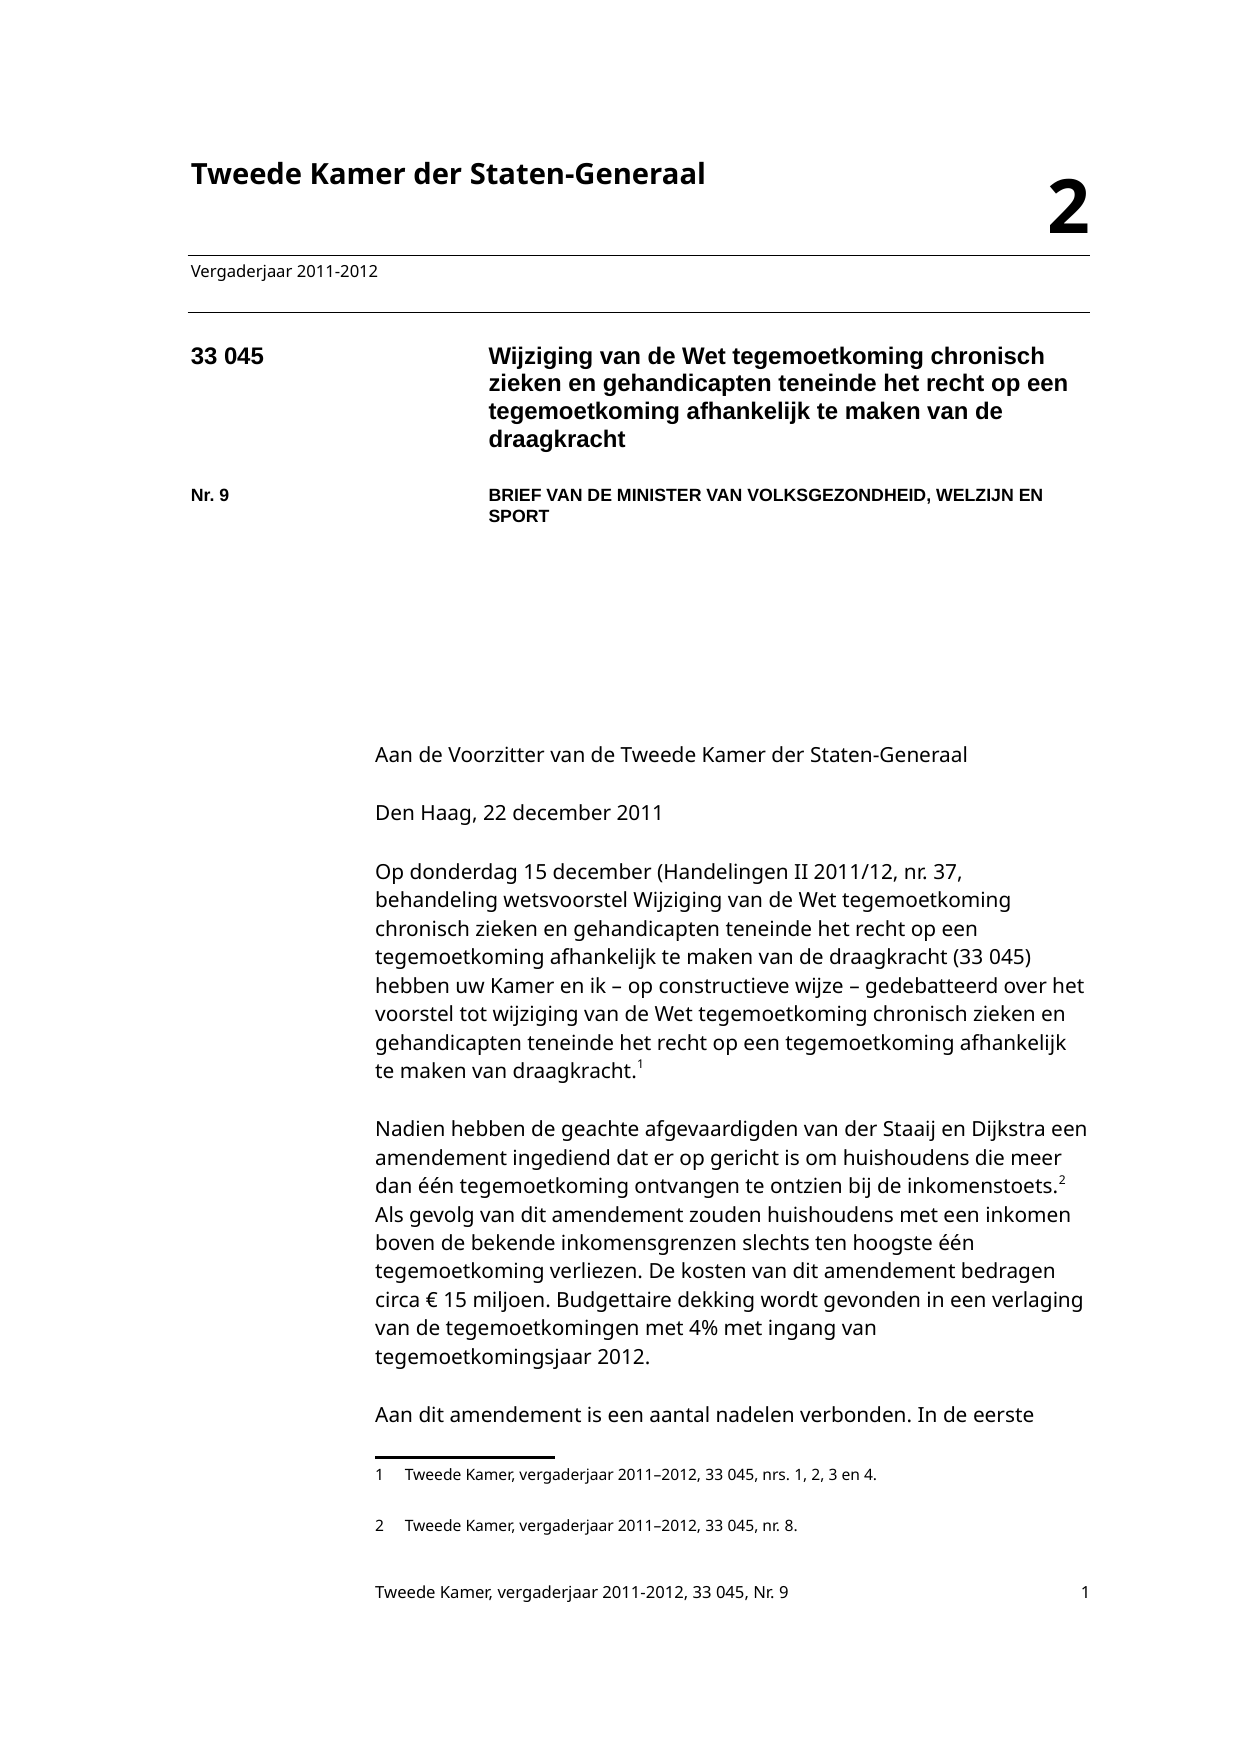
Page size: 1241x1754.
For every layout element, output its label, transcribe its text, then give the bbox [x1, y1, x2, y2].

table_cell [485, 313, 1090, 339]
table_cell [188, 313, 485, 339]
table_cell BRIEF VAN DE MINISTER VAN VOLKSGEZONDHEID, WELZIJN EN SPORT [485, 482, 1090, 622]
text Aan de Voorzitter van de Tweede Kamer der Staten-Generaal [375, 740, 1090, 768]
text Tweede Kamer, vergaderjaar 2011–2012, 33 045, nrs. 1, 2, 3 en 4. [375, 1449, 1090, 1478]
text Den Haag, 22 december 2011 [375, 798, 1090, 827]
table_cell Nr. 9 [188, 482, 485, 622]
text Tweede Kamer, vergaderjaar 2011–2012, 33 045, nr. 8. [375, 1508, 1090, 1536]
table_cell Wijziging van de Wet tegemoetkoming chronisch zieken en gehandicapten teneinde het recht op een tegemoetkoming afhankelijk te maken van de draagkracht [485, 339, 1090, 482]
text Nadien hebben de geachte afgevaardigden van der Staaij en Dijkstra een amendement ingediend dat er op gericht is om huishoudens die meer dan één tegemoetkoming ontvangen te ontzien bij de inkomenstoets. Als gevolg van dit amendement zouden huishoudens met een inkomen boven de bekende inkomensgrenzen slechts ten hoogste één tegemoetkoming verliezen. De kosten van dit amendement bedragen circa € 15 miljoen. Budgettaire dekking wordt gevonden in een verlaging van de tegemoetkomingen met 4% met ingang van tegemoetkomingsjaar 2012. [375, 1114, 1090, 1370]
table_header 2 [910, 150, 1090, 255]
table_cell [485, 256, 1090, 312]
table_header Tweede Kamer der Staten-Generaal [188, 150, 909, 255]
text Op donderdag 15 december (Handelingen II 2011/12, nr. 37, behandeling wetsvoorstel Wijziging van de Wet tegemoetkoming chronisch zieken en gehandicapten teneinde het recht op een tegemoetkoming afhankelijk te maken van de draagkracht (33 045) hebben uw Kamer en ik – op constructieve wijze – gedebatteerd over het voorstel tot wijziging van de Wet tegemoetkoming chronisch zieken en gehandicapten teneinde het recht op een tegemoetkoming afhankelijk te maken van draagkracht. [375, 857, 1090, 1084]
table_cell 33 045 [188, 339, 485, 482]
table_cell Vergaderjaar 2011-2012 [188, 256, 485, 312]
text Aan dit amendement is een aantal nadelen verbonden. In de eerste [375, 1400, 1090, 1429]
